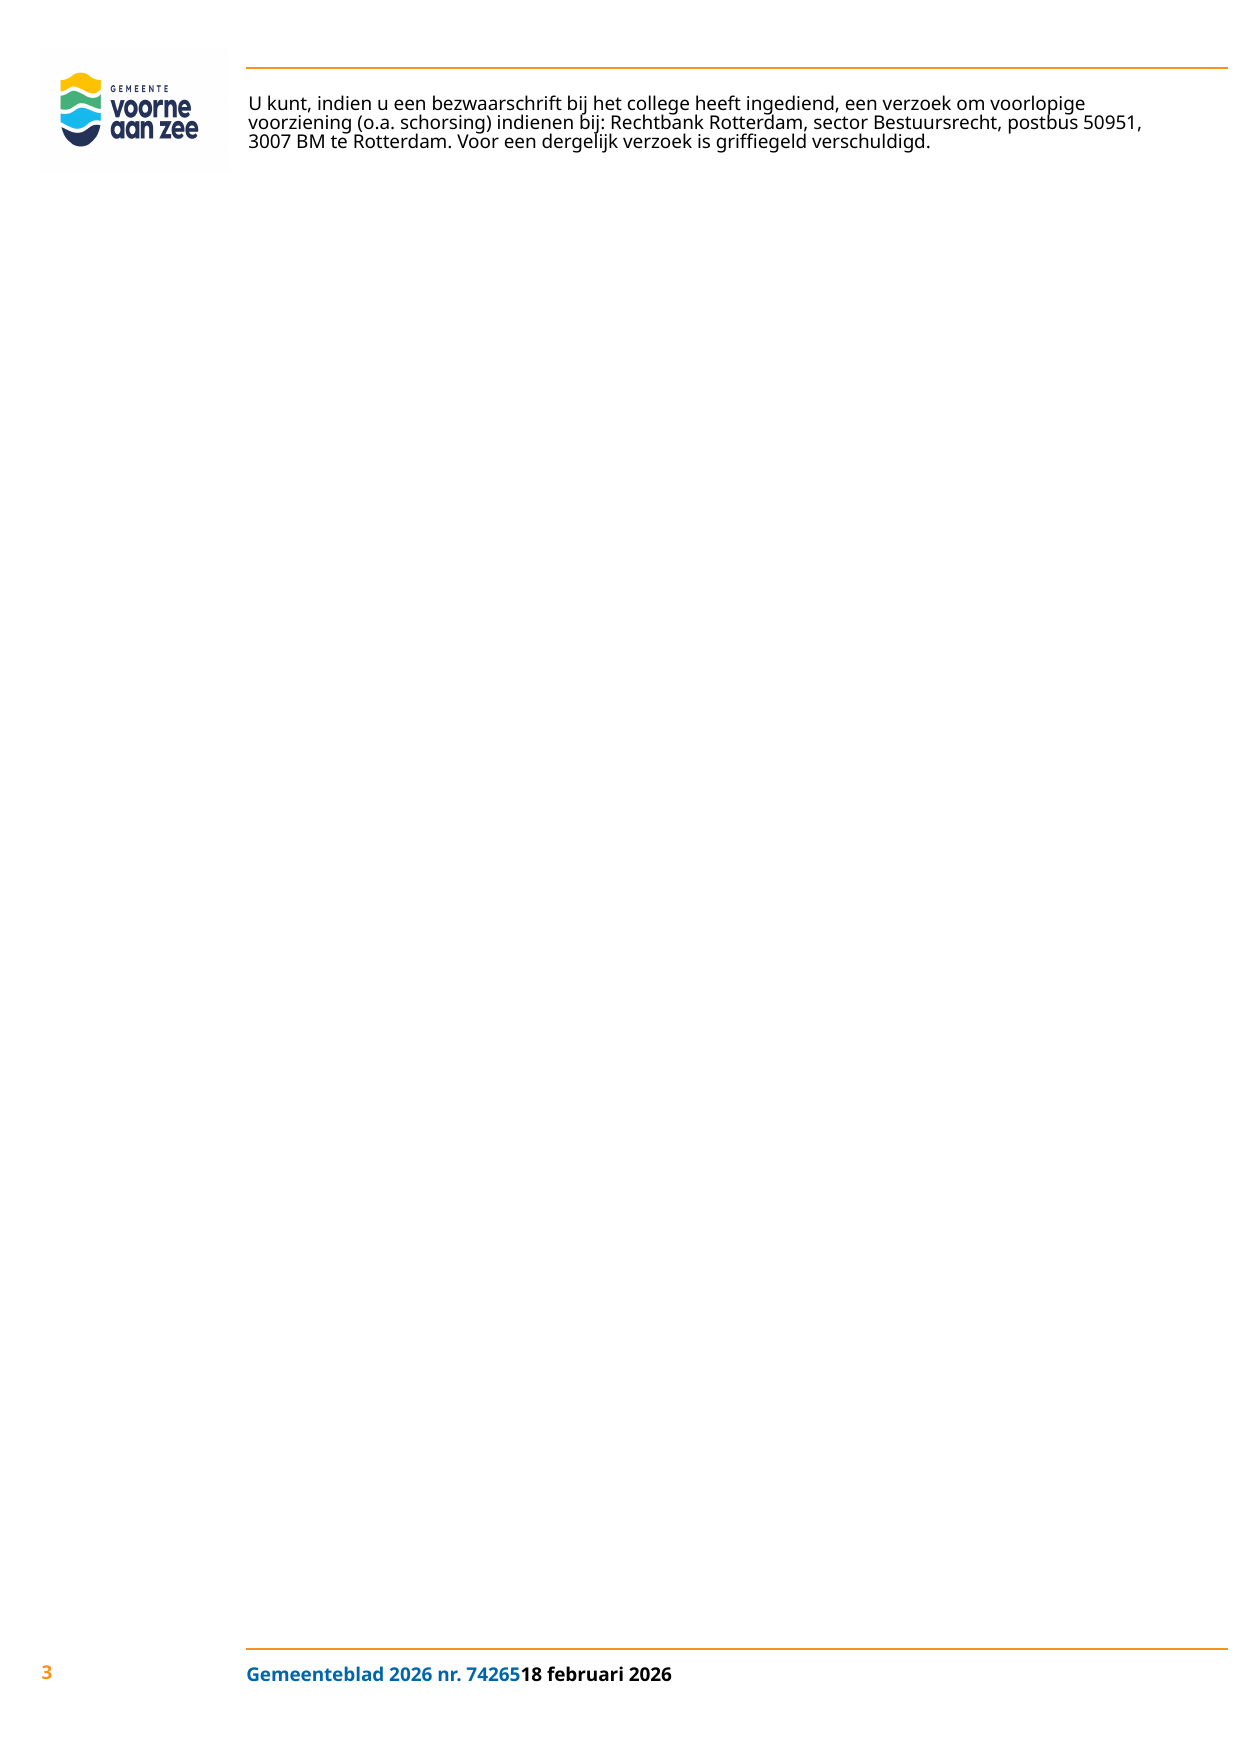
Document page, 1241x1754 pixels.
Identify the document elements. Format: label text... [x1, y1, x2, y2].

picture [41, 47, 231, 172]
text U kunt, indien u een bezwaarschrift bij het college heeft ingediend, een verzoek om voorlopige voorziening (o.a. schorsing) indienen bij: Rechtbank Rotterdam, sector Bestuursrecht, postbus 50951, 3007 BM te Rotterdam. Voor een dergelijk verzoek is griffiegeld verschuldigd. [248, 95, 1152, 153]
